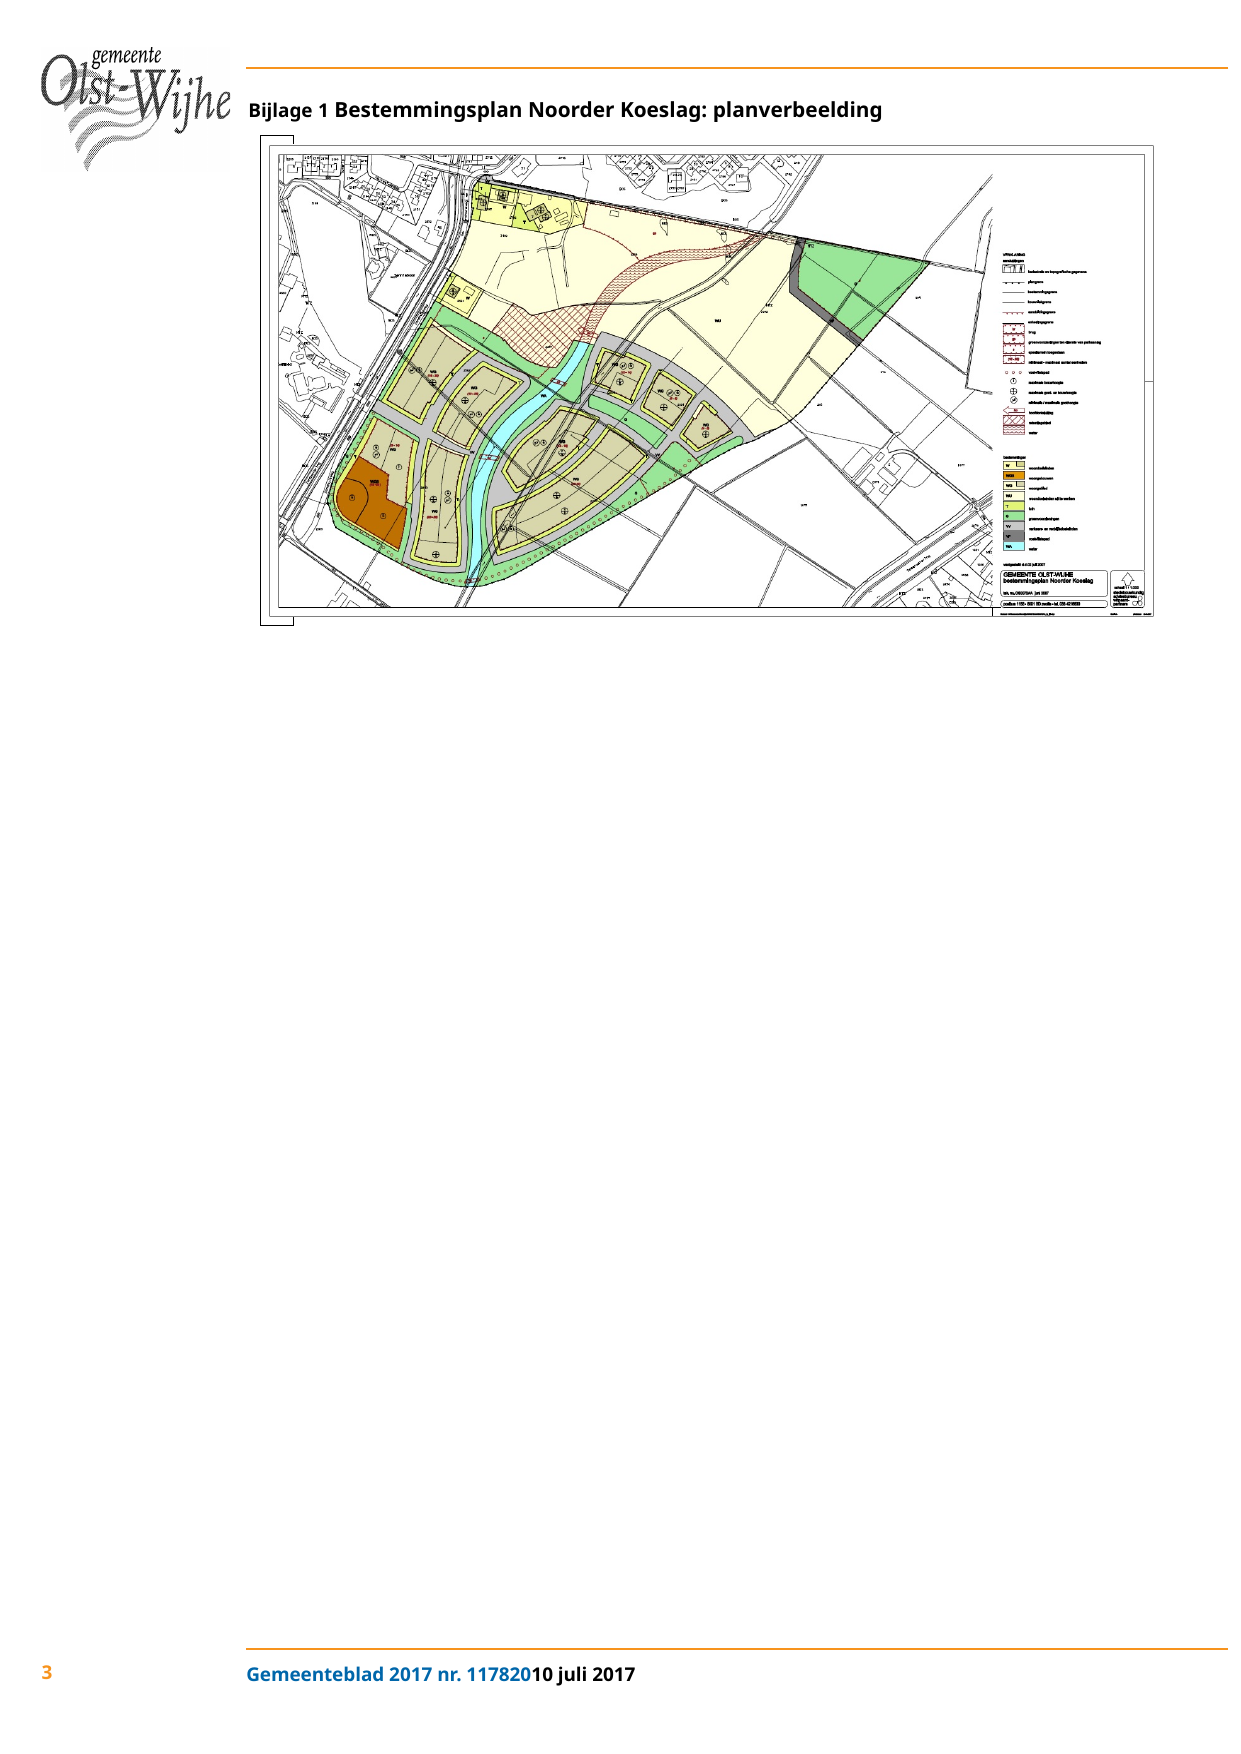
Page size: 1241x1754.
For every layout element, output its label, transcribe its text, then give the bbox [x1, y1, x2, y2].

text Bijlage 1 Bestemmingsplan Noorder Koeslag: planverbeelding [248, 95, 1152, 123]
picture [41, 47, 231, 172]
picture [268, 144, 1155, 617]
